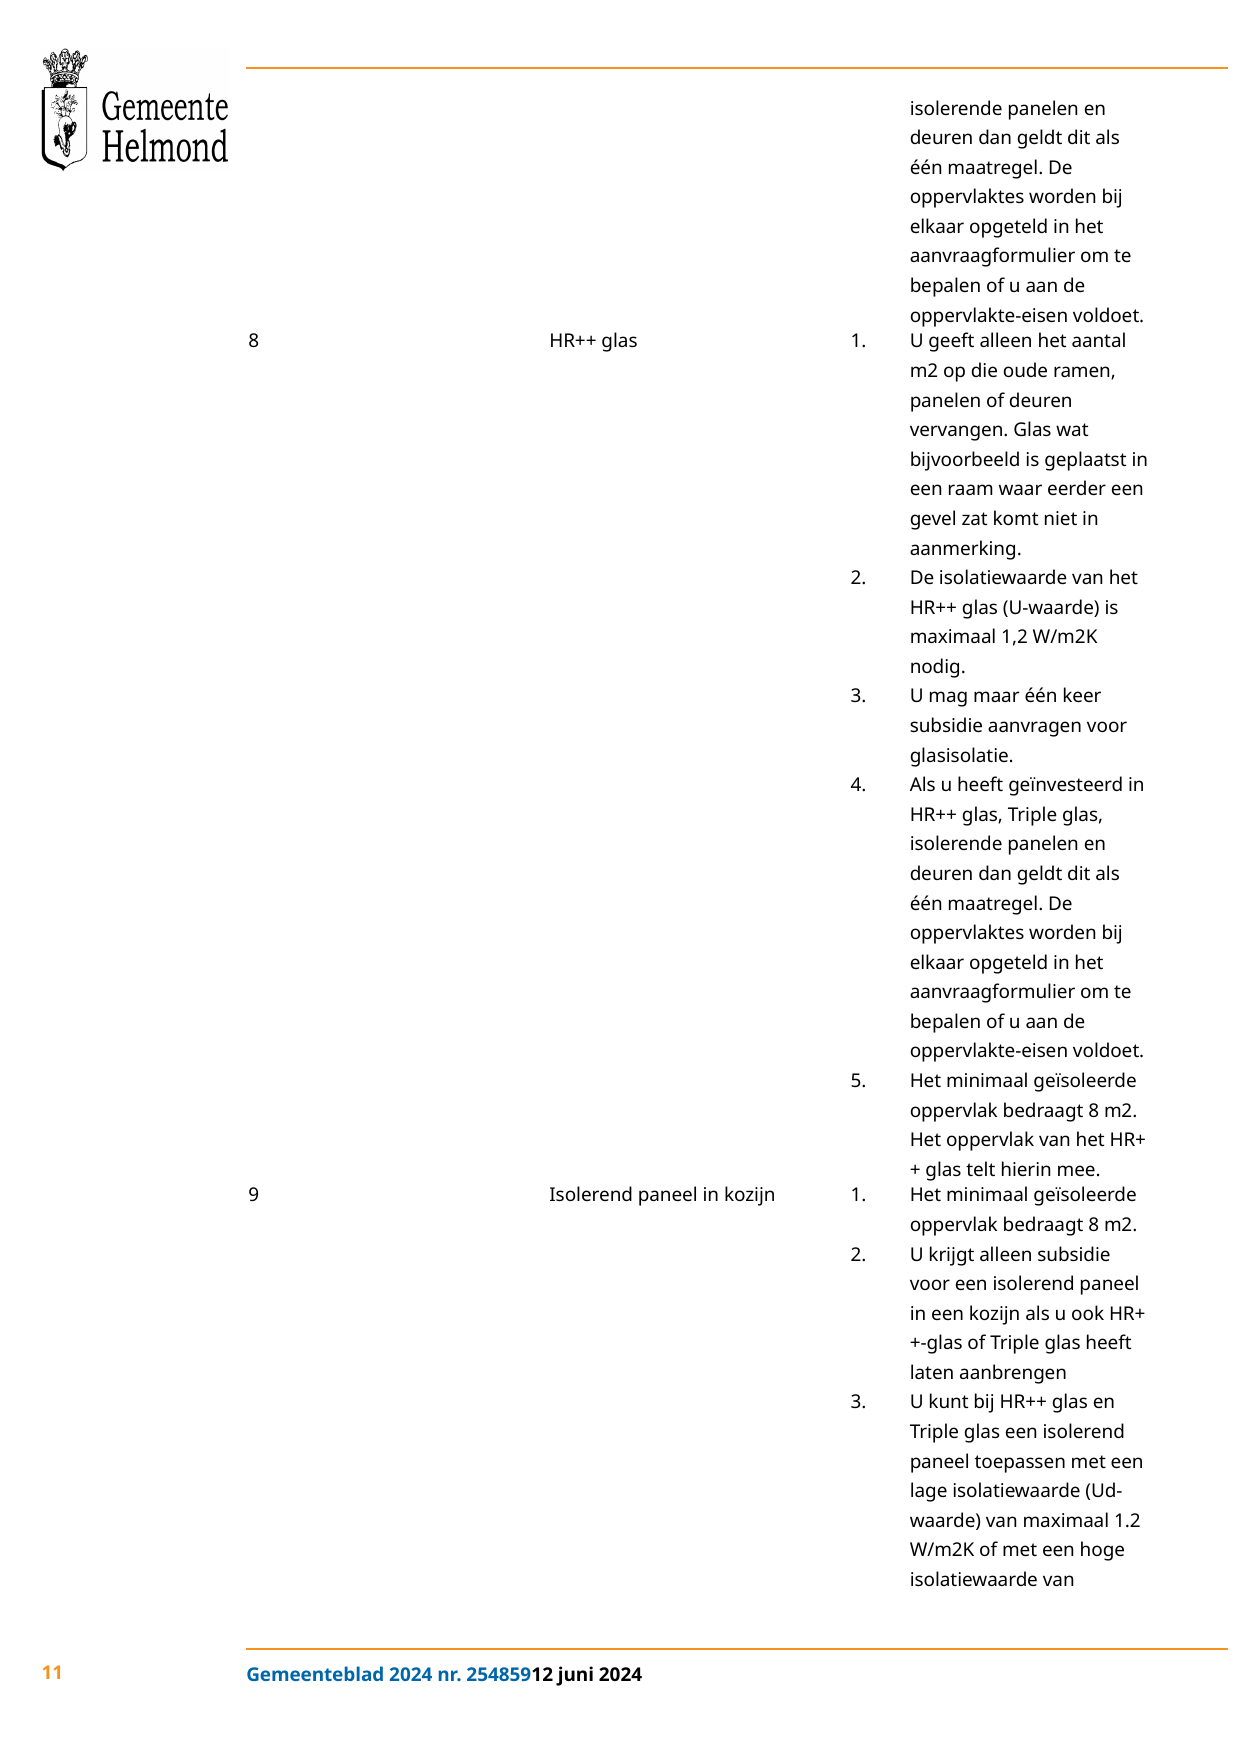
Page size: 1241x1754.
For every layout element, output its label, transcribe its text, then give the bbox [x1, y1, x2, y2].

table_cell U geeft alleen het aantal m2 op die oude ramen, panelen of deuren vervangen. Glas wat bijvoorbeeld is geplaatst in een raam waar eerder een gevel zat komt niet in aanmerking. De isolatiewaarde van het HR++ glas (U-waarde) is maximaal 1,2 W/m2K nodig. U mag maar één keer subsidie aanvragen voor glasisolatie. Als u heeft geïnvesteerd in HR++ glas, Triple glas, isolerende panelen en deuren dan geldt dit als één maatregel. De oppervlaktes worden bij elkaar opgeteld in het aanvraagformulier om te bepalen of u aan de oppervlakte-eisen voldoet. Het minimaal geïsoleerde oppervlak bedraagt 8 m2. Het oppervlak van het HR++ glas telt hierin mee. [850, 328, 1152, 1182]
table_cell Het minimaal geïsoleerde oppervlak bedraagt 8 m2. U krijgt alleen subsidie voor een isolerend paneel in een kozijn als u ook HR++-glas of Triple glas heeft laten aanbrengen U kunt bij HR++ glas en Triple glas een isolerend paneel toepassen met een lage isolatiewaarde (Ud-waarde) van maximaal 1.2 W/m2K of met een hoge isolatiewaarde van [850, 1182, 1152, 1592]
table_cell [549, 95, 850, 328]
table_cell Isolerend paneel in kozijn [549, 1182, 850, 1592]
table_cell isolerende panelen en deuren dan geldt dit als één maatregel. De oppervlaktes worden bij elkaar opgeteld in het aanvraagformulier om te bepalen of u aan de oppervlakte-eisen voldoet. [850, 95, 1152, 328]
table_cell 8 [248, 328, 549, 1182]
table_cell HR++ glas [549, 328, 850, 1182]
picture [41, 47, 231, 172]
table_cell [248, 95, 549, 328]
table_cell 9 [248, 1182, 549, 1592]
